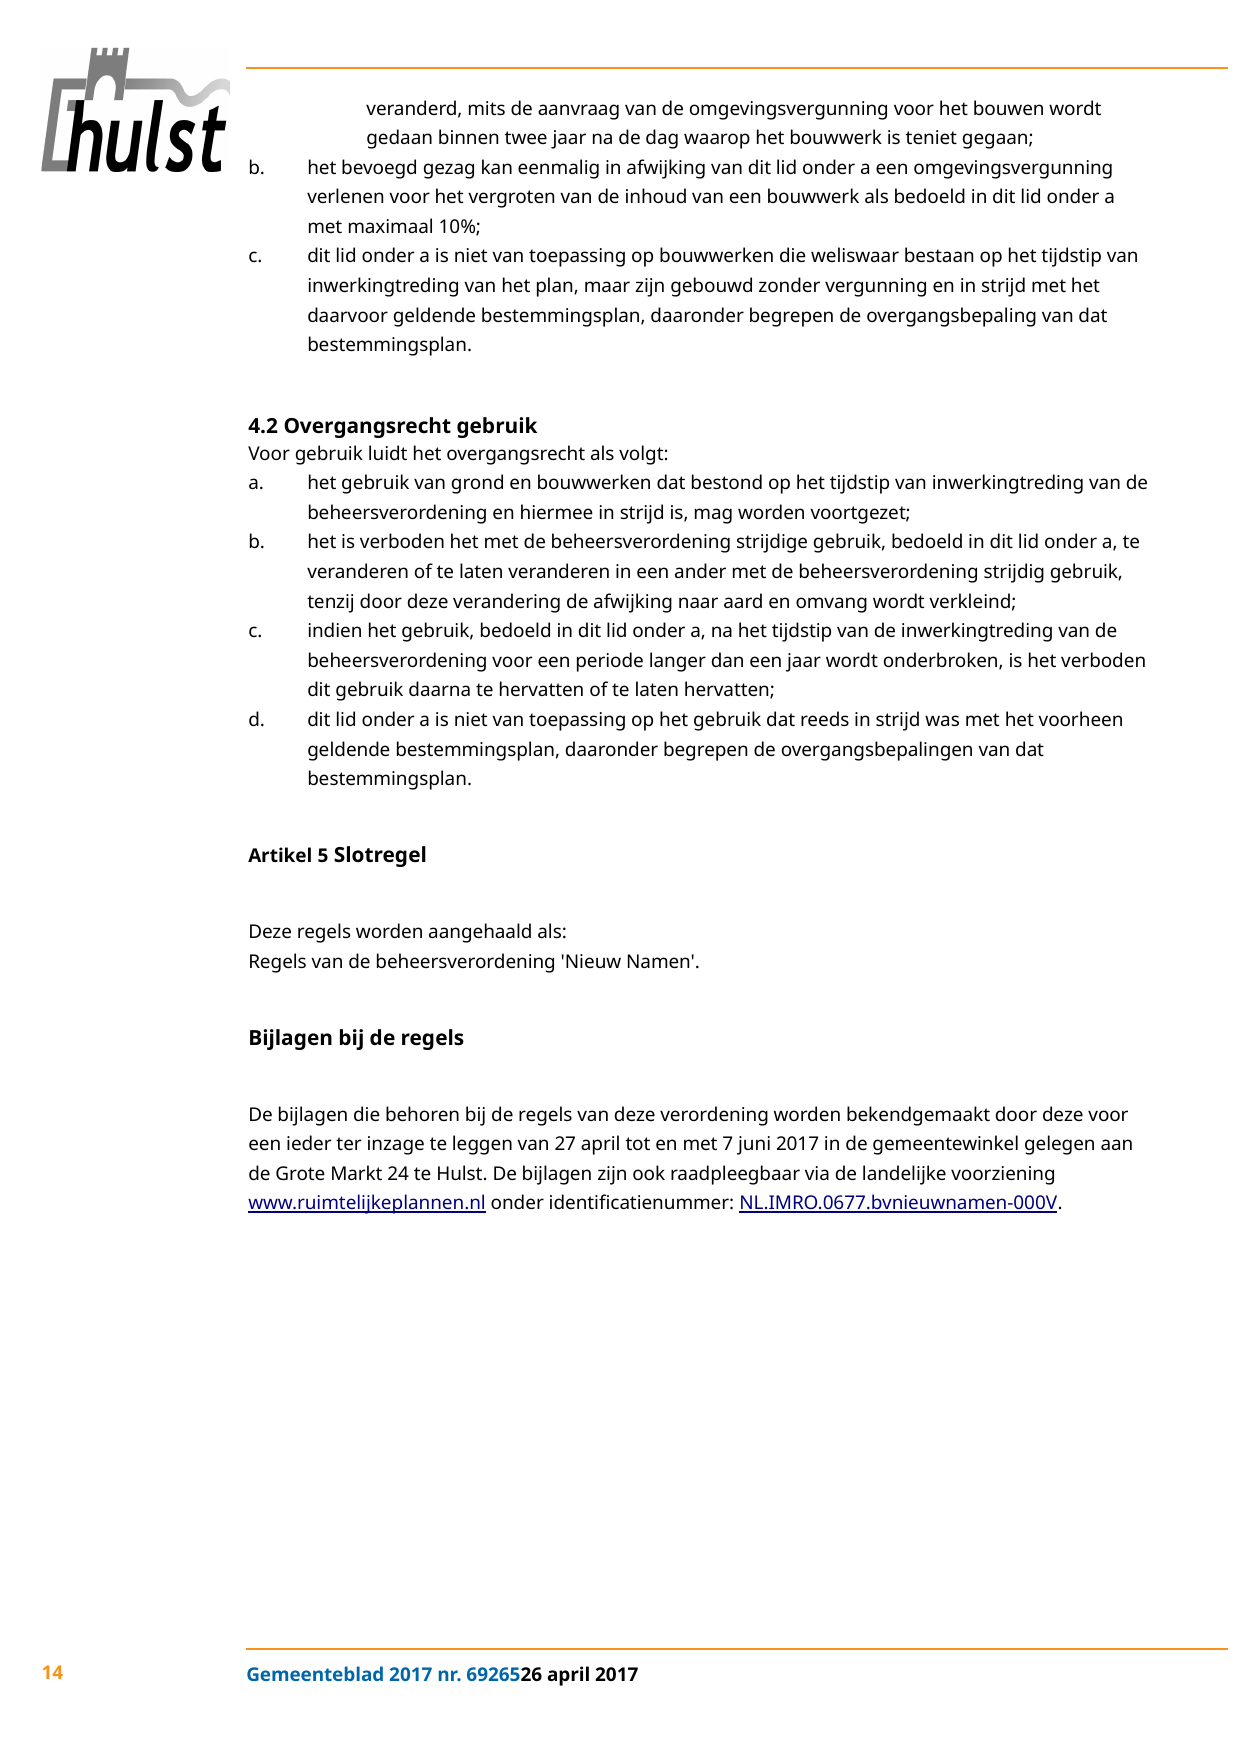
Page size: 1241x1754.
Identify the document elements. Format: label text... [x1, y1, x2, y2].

list dit lid onder a is niet van toepassing op bouwwerken die weliswaar bestaan op het tijdstip van inwerkingtreding van het plan, maar zijn gebouwd zonder vergunning en in strijd met het daarvoor geldende bestemmingsplan, daaronder begrepen de overgangsbepaling van dat bestemmingsplan. [248, 243, 1152, 357]
text Regels van de beheersverordening 'Nieuw Namen'. [248, 948, 1152, 973]
picture [41, 47, 231, 172]
text De bijlagen die behoren bij de regels van deze verordening worden bekendgemaakt door deze voor een ieder ter inzage te leggen van 27 april tot en met 7 juni 2017 in de gemeentewinkel gelegen aan de Grote Markt 24 te Hulst. De bijlagen zijn ook raadpleegbaar via de landelijke voorziening www.ruimtelijkeplannen.nl onder identificatienummer: NL.IMRO.0677.bvnieuwnamen-000V. [248, 1101, 1152, 1215]
text 4.2 Overgangsrecht gebruik [248, 411, 1152, 440]
list het bevoegd gezag kan eenmalig in afwijking van dit lid onder a een omgevingsvergunning verlenen voor het vergroten van de inhoud van een bouwwerk als bedoeld in dit lid onder a met maximaal 10%; [248, 154, 1152, 239]
list dit lid onder a is niet van toepassing op het gebruik dat reeds in strijd was met het voorheen geldende bestemmingsplan, daaronder begrepen de overgangsbepalingen van dat bestemmingsplan. [248, 706, 1152, 791]
text Artikel 5 Slotregel [248, 841, 1152, 869]
list het gebruik van grond en bouwwerken dat bestond op het tijdstip van inwerkingtreding van de beheersverordening en hiermee in strijd is, mag worden voortgezet; [248, 469, 1152, 525]
list het is verboden het met de beheersverordening strijdige gebruik, bedoeld in dit lid onder a, te veranderen of te laten veranderen in een ander met de beheersverordening strijdig gebruik, tenzij door deze verandering de afwijking naar aard en omvang wordt verkleind; [248, 529, 1152, 613]
list veranderd, mits de aanvraag van de omgevingsvergunning voor het bouwen wordt gedaan binnen twee jaar na de dag waarop het bouwwerk is teniet gegaan; [307, 95, 1152, 150]
list indien het gebruik, bedoeld in dit lid onder a, na het tijdstip van de inwerkingtreding van de beheersverordening voor een periode langer dan een jaar wordt onderbroken, is het verboden dit gebruik daarna te hervatten of te laten hervatten; [248, 617, 1152, 702]
text Bijlagen bij de regels [248, 1023, 1152, 1051]
text Deze regels worden aangehaald als: [248, 918, 1152, 944]
text Voor gebruik luidt het overgangsrecht als volgt: [248, 440, 1152, 466]
